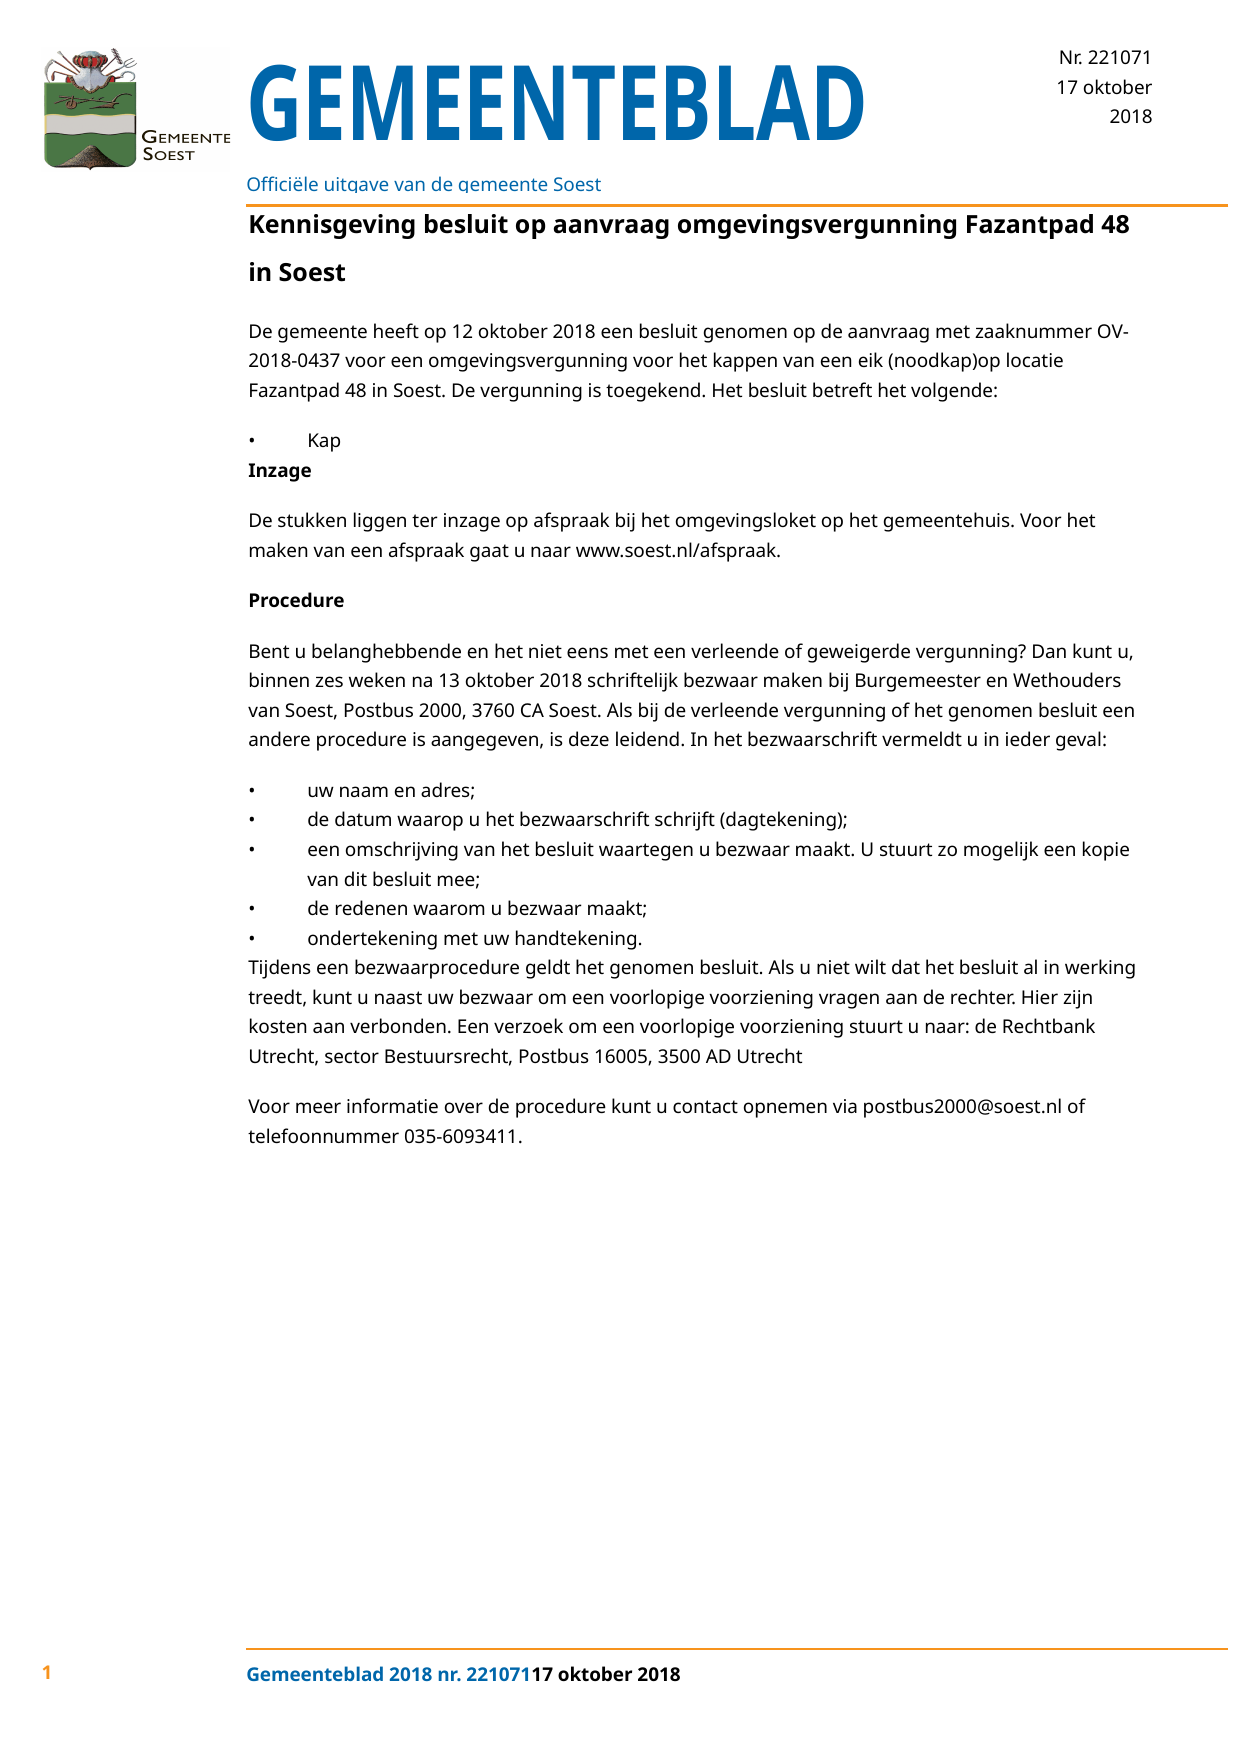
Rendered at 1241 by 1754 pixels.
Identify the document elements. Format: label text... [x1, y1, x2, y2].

list een omschrijving van het besluit waartegen u bezwaar maakt. U stuurt zo mogelijk een kopie van dit besluit mee; [248, 836, 1152, 892]
list ondertekening met uw handtekening. [248, 925, 1152, 951]
list de datum waarop u het bezwaarschrift schrijft (dagtekening); [248, 807, 1152, 832]
text Procedure [248, 587, 1152, 613]
picture [41, 47, 231, 172]
text Bent u belanghebbende en het niet eens met een verleende of geweigerde vergunning? Dan kunt u, binnen zes weken na 13 oktober 2018 schriftelijk bezwaar maken bij Burgemeester en Wethouders van Soest, Postbus 2000, 3760 CA Soest. Als bij de verleende vergunning of het genomen besluit een andere procedure is aangegeven, is deze leidend. In het bezwaarschrift vermeldt u in ieder geval: [248, 638, 1152, 752]
text De gemeente heeft op 12 oktober 2018 een besluit genomen op de aanvraag met zaaknummer OV-2018-0437 voor een omgevingsvergunning voor het kappen van een eik (noodkap)op locatie Fazantpad 48 in Soest. De vergunning is toegekend. Het besluit betreft het volgende: [248, 318, 1152, 403]
text De stukken liggen ter inzage op afspraak bij het omgevingsloket op het gemeentehuis. Voor het maken van een afspraak gaat u naar www.soest.nl/afspraak. [248, 507, 1152, 563]
text Tijdens een bezwaarprocedure geldt het genomen besluit. Als u niet wilt dat het besluit al in werking treedt, kunt u naast uw bezwaar om een voorlopige voorziening vragen aan de rechter. Hier zijn kosten aan verbonden. Een verzoek om een voorlopige voorziening stuurt u naar: de Rechtbank Utrecht, sector Bestuursrecht, Postbus 16005, 3500 AD Utrecht [248, 954, 1152, 1069]
list uw naam en adres; [248, 777, 1152, 803]
list Kap [248, 427, 1152, 453]
text Kennisgeving besluit op aanvraag omgevingsvergunning Fazantpad 48 in Soest [248, 207, 1152, 288]
text Inzage [248, 457, 1152, 483]
text Voor meer informatie over de procedure kunt u contact opnemen via postbus2000@soest.nl of telefoonnummer 035-6093411. [248, 1094, 1152, 1149]
list de redenen waarom u bezwaar maakt; [248, 895, 1152, 921]
